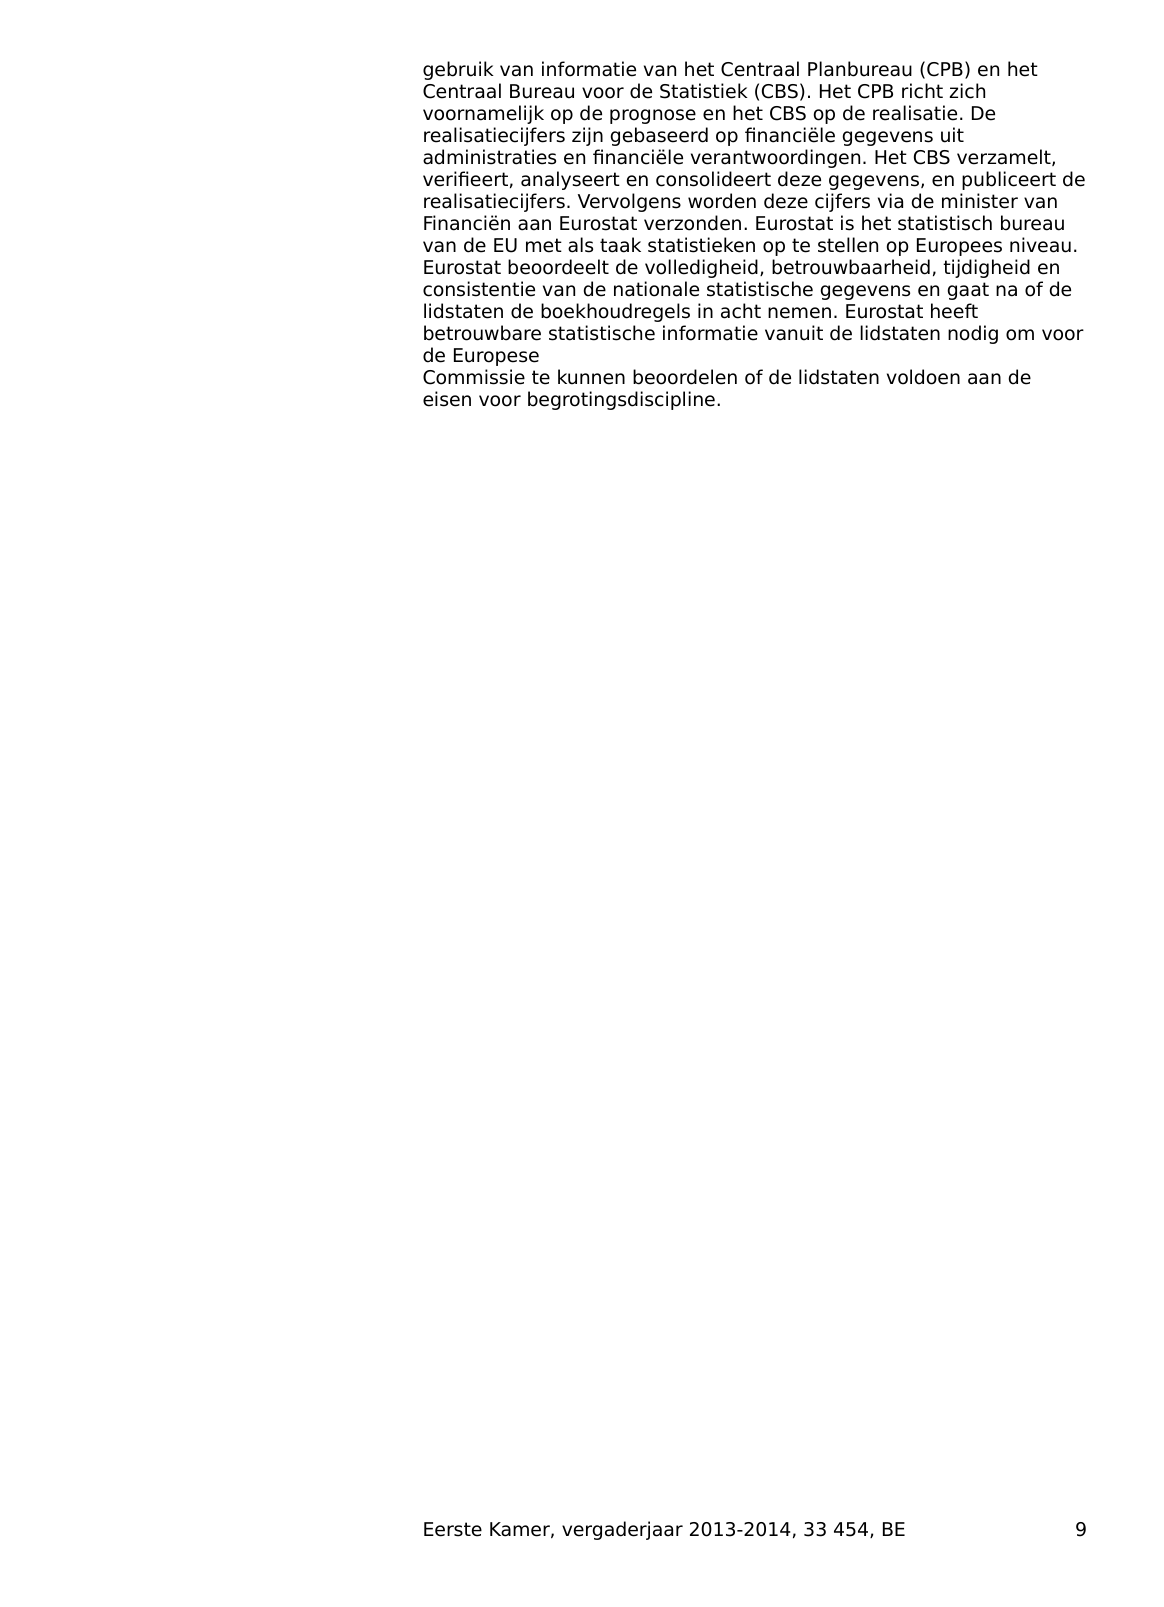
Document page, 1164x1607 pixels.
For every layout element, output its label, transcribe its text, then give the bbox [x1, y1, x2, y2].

text Commissie te kunnen beoordelen of de lidstaten voldoen aan de eisen voor begrotingsdiscipline. [422, 367, 1087, 411]
text gebruik van informatie van het Centraal Planbureau (CPB) en het Centraal Bureau voor de Statistiek (CBS). Het CPB richt zich voornamelijk op de prognose en het CBS op de realisatie. De realisatiecijfers zijn gebaseerd op financiële gegevens uit administraties en financiële verantwoordingen. Het CBS verzamelt, verifieert, analyseert en consolideert deze gegevens, en publiceert de realisatiecijfers. Vervolgens worden deze cijfers via de minister van Financiën aan Eurostat verzonden. Eurostat is het statistisch bureau van de EU met als taak statistieken op te stellen op Europees niveau. Eurostat beoordeelt de volledigheid, betrouwbaarheid, tijdigheid en consistentie van de nationale statistische gegevens en gaat na of de lidstaten de boekhoudregels in acht nemen. Eurostat heeft betrouwbare statistische informatie vanuit de lidstaten nodig om voor de Europese [422, 59, 1087, 367]
